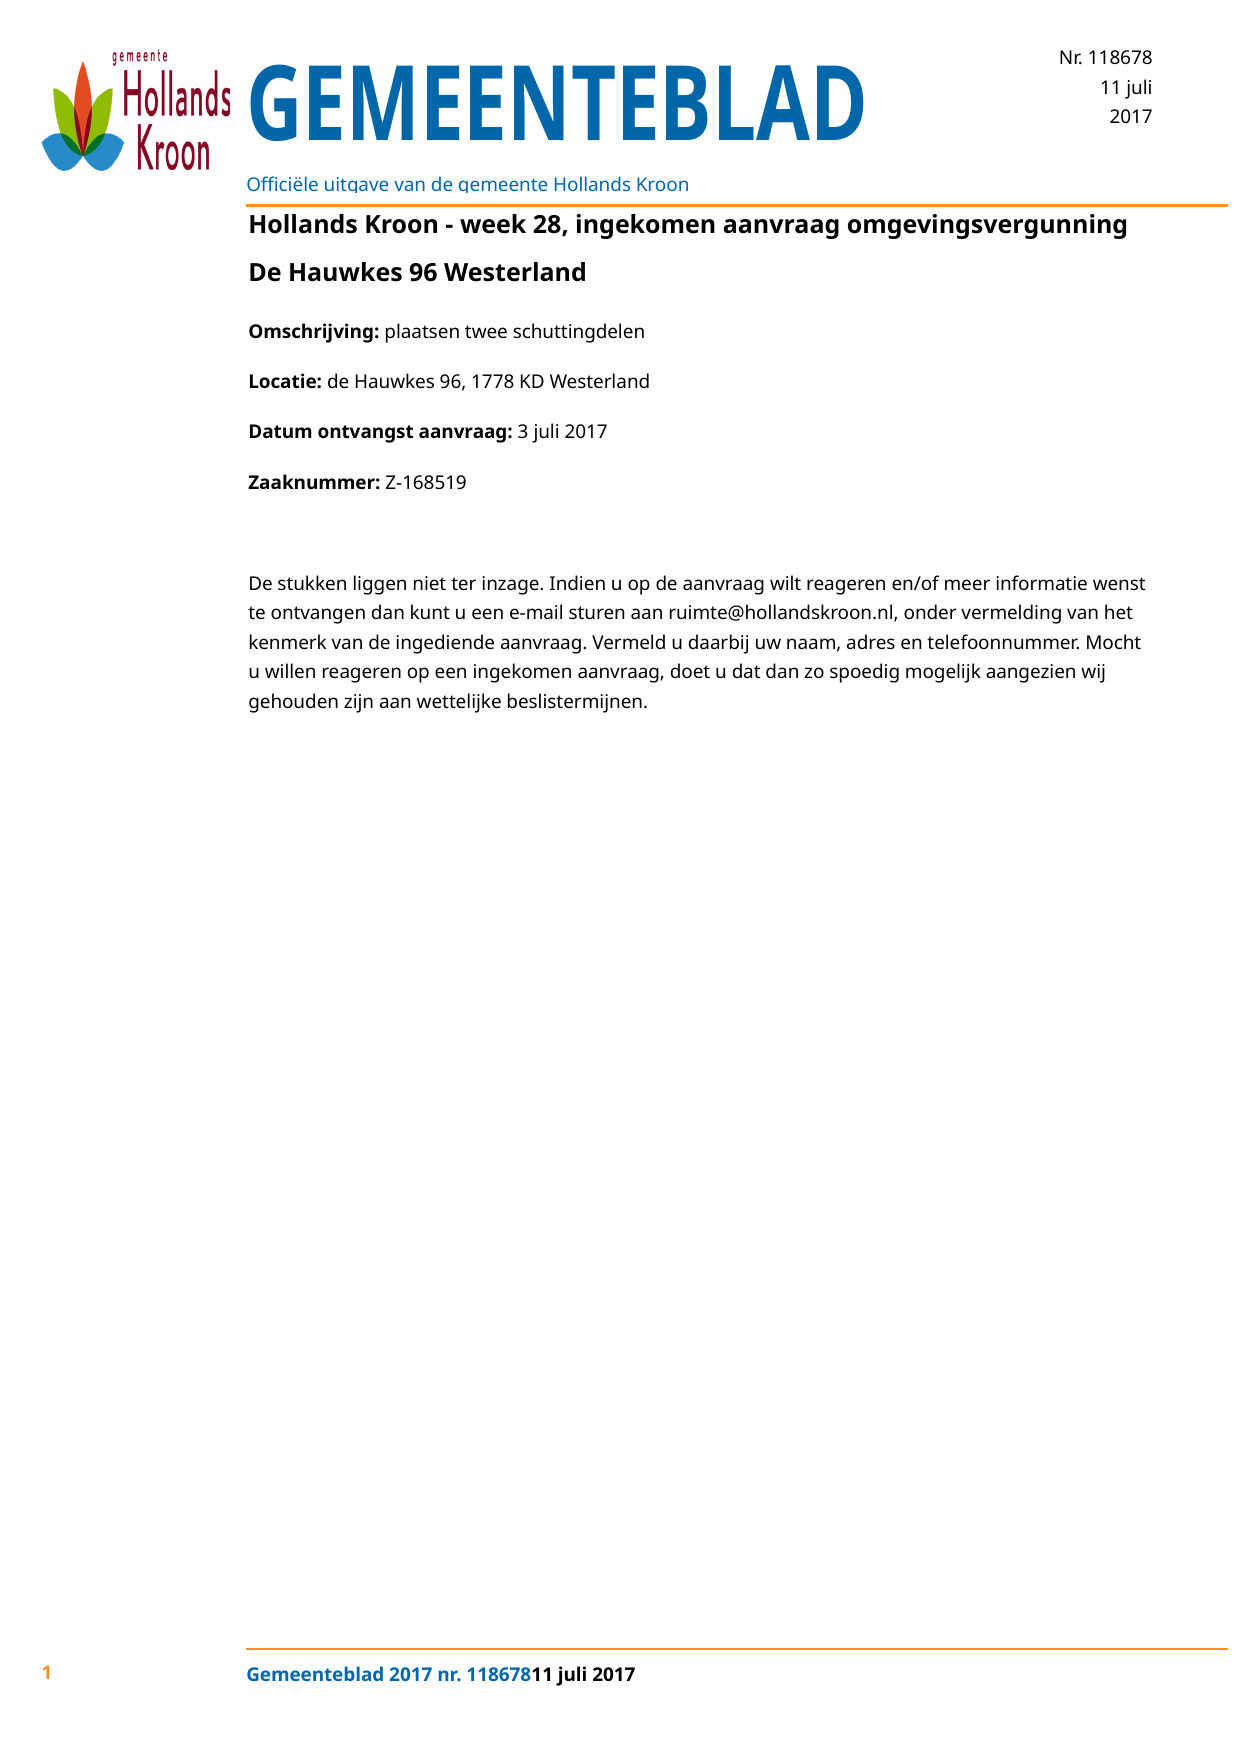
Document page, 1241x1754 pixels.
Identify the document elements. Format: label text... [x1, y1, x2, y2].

text Hollands Kroon - week 28, ingekomen aanvraag omgevingsvergunning De Hauwkes 96 Westerland [248, 207, 1152, 288]
picture [41, 47, 231, 172]
text Locatie: de Hauwkes 96, 1778 KD Westerland [248, 368, 1152, 394]
text Zaaknummer: Z-168519 [248, 469, 1152, 495]
text De stukken liggen niet ter inzage. Indien u op de aanvraag wilt reageren en/of meer informatie wenst te ontvangen dan kunt u een e-mail sturen aan ruimte@hollandskroon.nl, onder vermelding van het kenmerk van de ingediende aanvraag. Vermeld u daarbij uw naam, adres en telefoonnummer. Mocht u willen reageren op een ingekomen aanvraag, doet u dat dan zo spoedig mogelijk aangezien wij gehouden zijn aan wettelijke beslistermijnen. [248, 570, 1152, 714]
text Datum ontvangst aanvraag: 3 juli 2017 [248, 419, 1152, 444]
text Omschrijving: plaatsen twee schuttingdelen [248, 318, 1152, 344]
